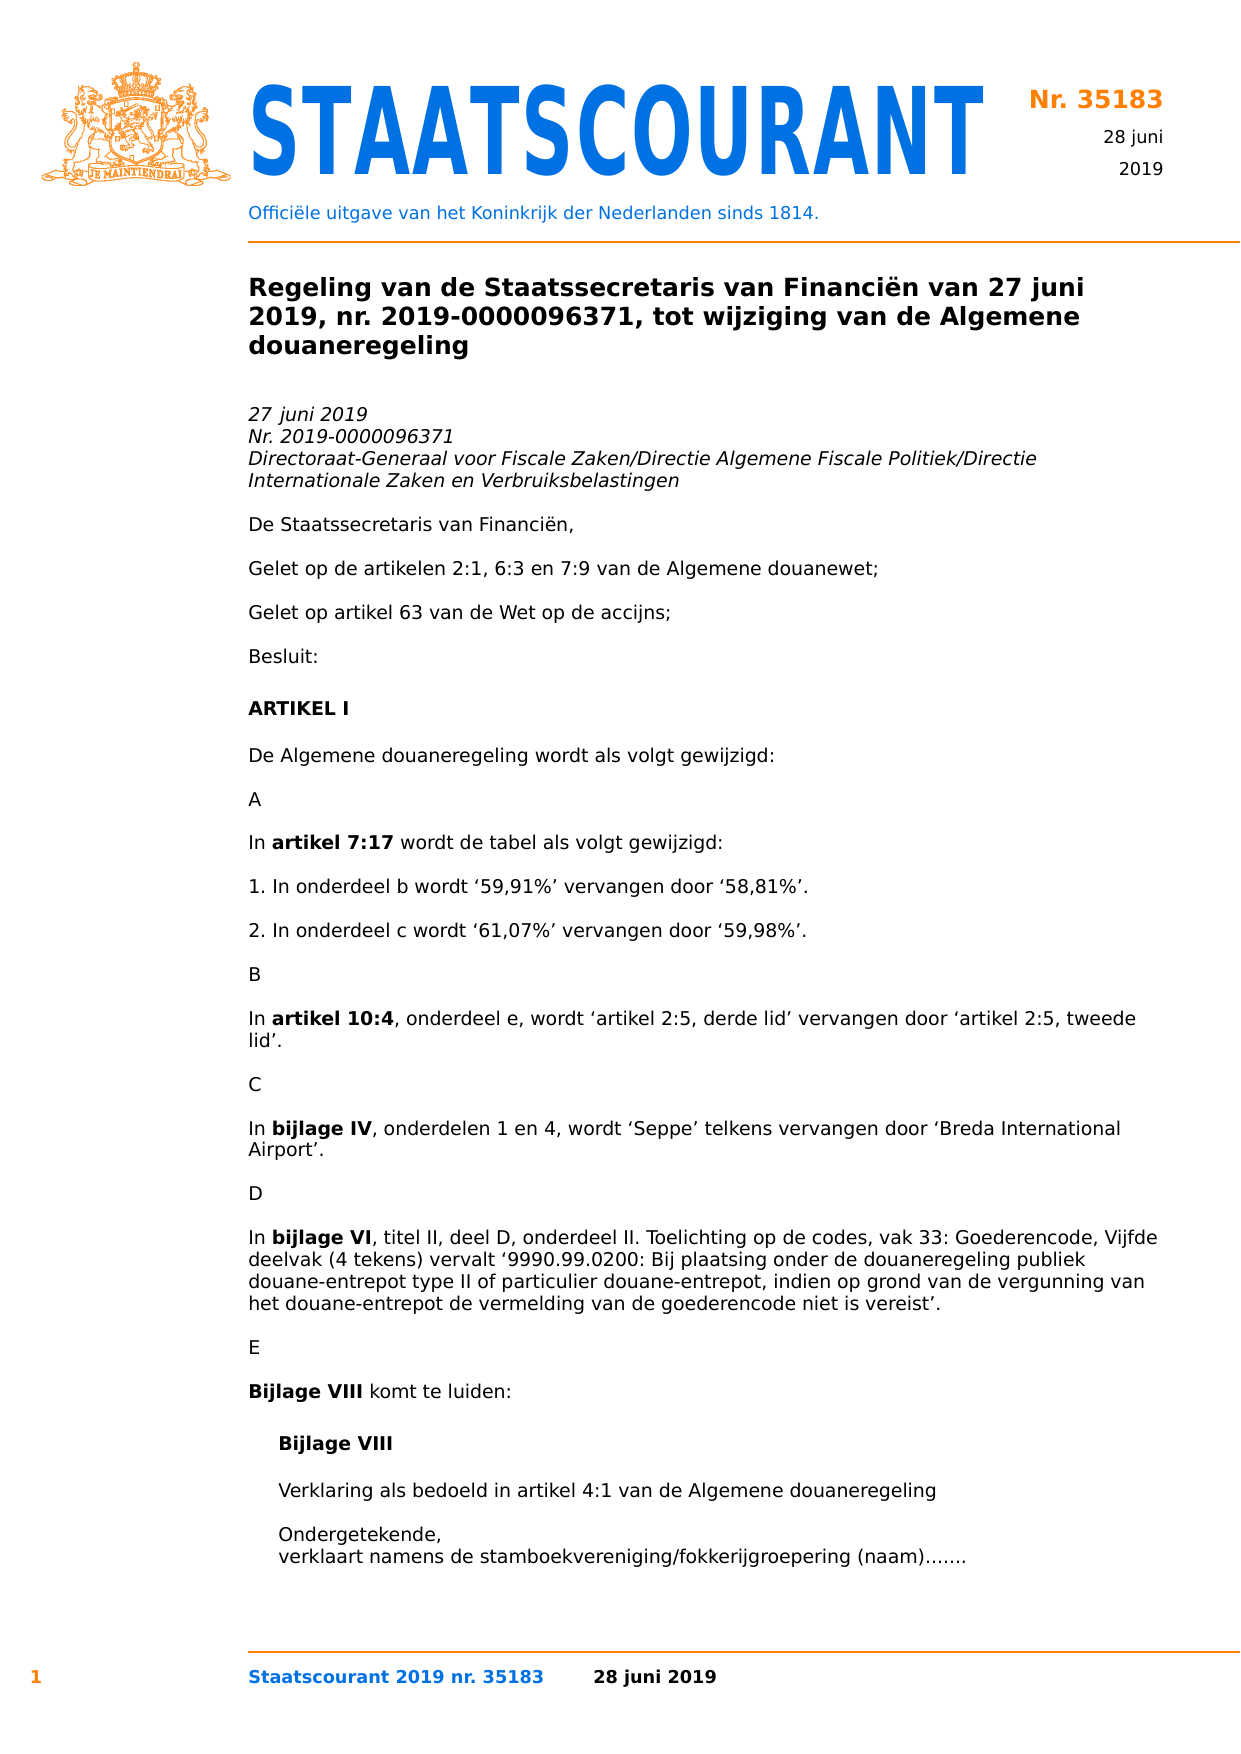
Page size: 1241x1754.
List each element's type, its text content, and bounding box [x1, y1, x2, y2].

text C [248, 1073, 1163, 1096]
text In artikel 10:4, onderdeel e, wordt ‘artikel 2:5, derde lid’ vervangen door ‘artikel 2:5, tweede lid’. [248, 1008, 1163, 1052]
text Gelet op de artikelen 2:1, 6:3 en 7:9 van de Algemene douanewet; [248, 558, 1163, 580]
subtitle Bijlage VIII [278, 1433, 1163, 1455]
text 1. In onderdeel b wordt ‘59,91%’ vervangen door ‘58,81%’. [248, 876, 1163, 898]
text Directoraat-Generaal voor Fiscale Zaken/Directie Algemene Fiscale Politiek/Directie Internationale Zaken en Verbruiksbelastingen [248, 448, 1163, 492]
table_cell 2019 [998, 153, 1240, 203]
text Besluit: [248, 646, 1163, 668]
text Verklaring als bedoeld in artikel 4:1 van de Algemene douaneregeling [278, 1480, 1163, 1502]
picture [41, 62, 231, 186]
text E [248, 1337, 1163, 1359]
text Bijlage VIII komt te luiden: [248, 1381, 1163, 1403]
text In bijlage IV, onderdelen 1 en 4, wordt ‘Seppe’ telkens vervangen door ‘Breda International Airport’. [248, 1117, 1163, 1161]
text A [248, 788, 1163, 810]
text De Staatssecretaris van Financiën, [248, 514, 1163, 536]
text 2. In onderdeel c wordt ‘61,07%’ vervangen door ‘59,98%’. [248, 920, 1163, 942]
table_cell Officiële uitgave van het Koninkrijk der Nederlanden sinds 1814. [248, 203, 1240, 241]
table_header Nr. 35183 [998, 62, 1240, 121]
text Gelet op artikel 63 van de Wet op de accijns; [248, 602, 1163, 624]
text De Algemene douaneregeling wordt als volgt gewijzigd: [248, 744, 1163, 767]
subtitle Regeling van de Staatssecretaris van Financiën van 27 juni 2019, nr. 2019-0000096371, tot wijziging van de Algemene douaneregeling [248, 273, 1163, 361]
table_header STAATSCOURANT [248, 62, 998, 203]
text Ondergetekende, [278, 1523, 1163, 1546]
table_cell 28 juni [998, 121, 1240, 153]
subtitle ARTIKEL I [248, 698, 1163, 719]
text 27 juni 2019 [248, 404, 1163, 426]
text D [248, 1183, 1163, 1205]
text Nr. 2019-0000096371 [248, 426, 1163, 448]
table_header [25, 62, 248, 241]
text In bijlage VI, titel II, deel D, onderdeel II. Toelichting op de codes, vak 33: Goederencode, Vijfde deelvak (4 tekens) vervalt ‘9990.99.0200: Bij plaatsing onder de douaneregeling publiek douane-entrepot type II of particulier douane-entrepot, indien op grond van de vergunning van het douane-entrepot de vermelding van de goederencode niet is vereist’. [248, 1227, 1163, 1315]
text verklaart namens de stamboekvereniging/fokkerijgroepering (naam)....... [278, 1546, 1163, 1567]
text B [248, 964, 1163, 986]
text In artikel 7:17 wordt de tabel als volgt gewijzigd: [248, 832, 1163, 854]
